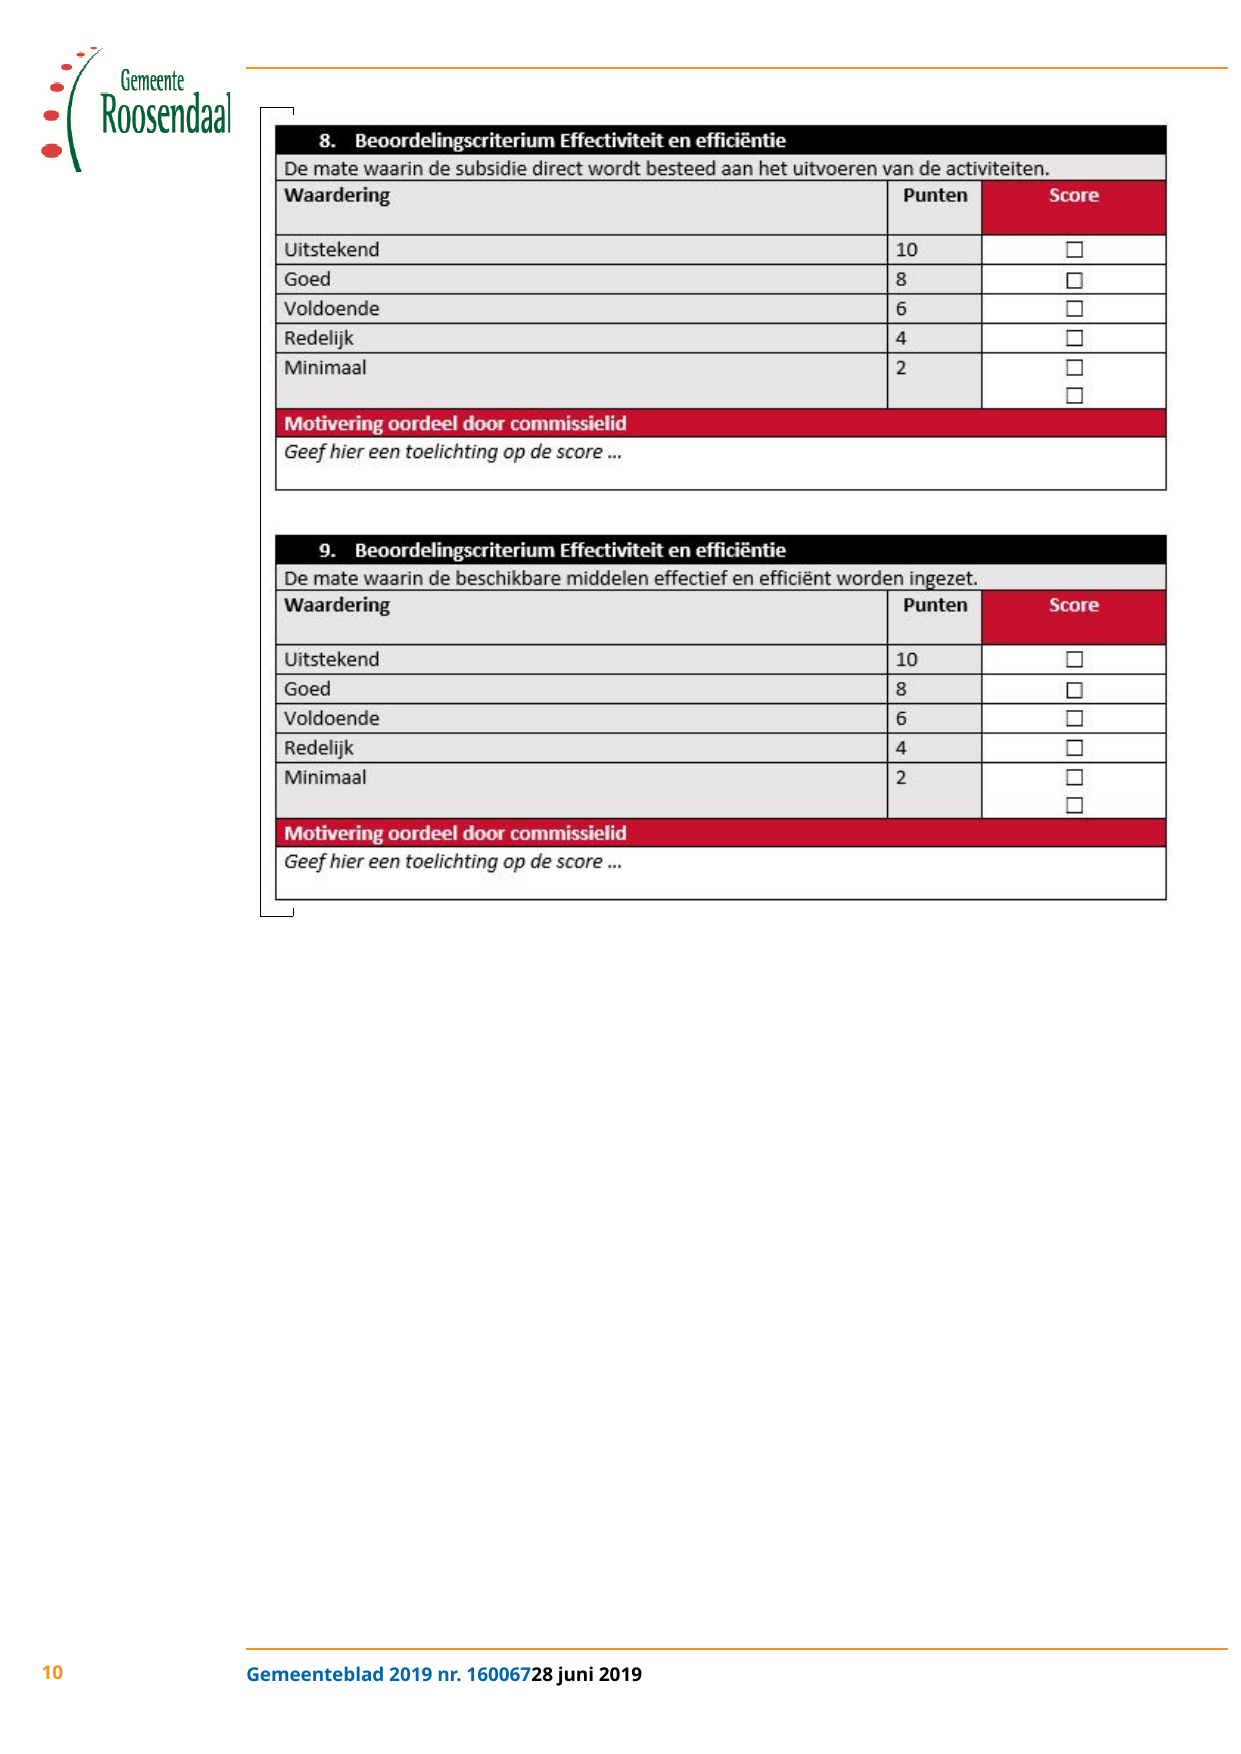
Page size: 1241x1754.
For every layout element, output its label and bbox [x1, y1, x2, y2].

picture [41, 47, 231, 172]
picture [268, 115, 1173, 908]
